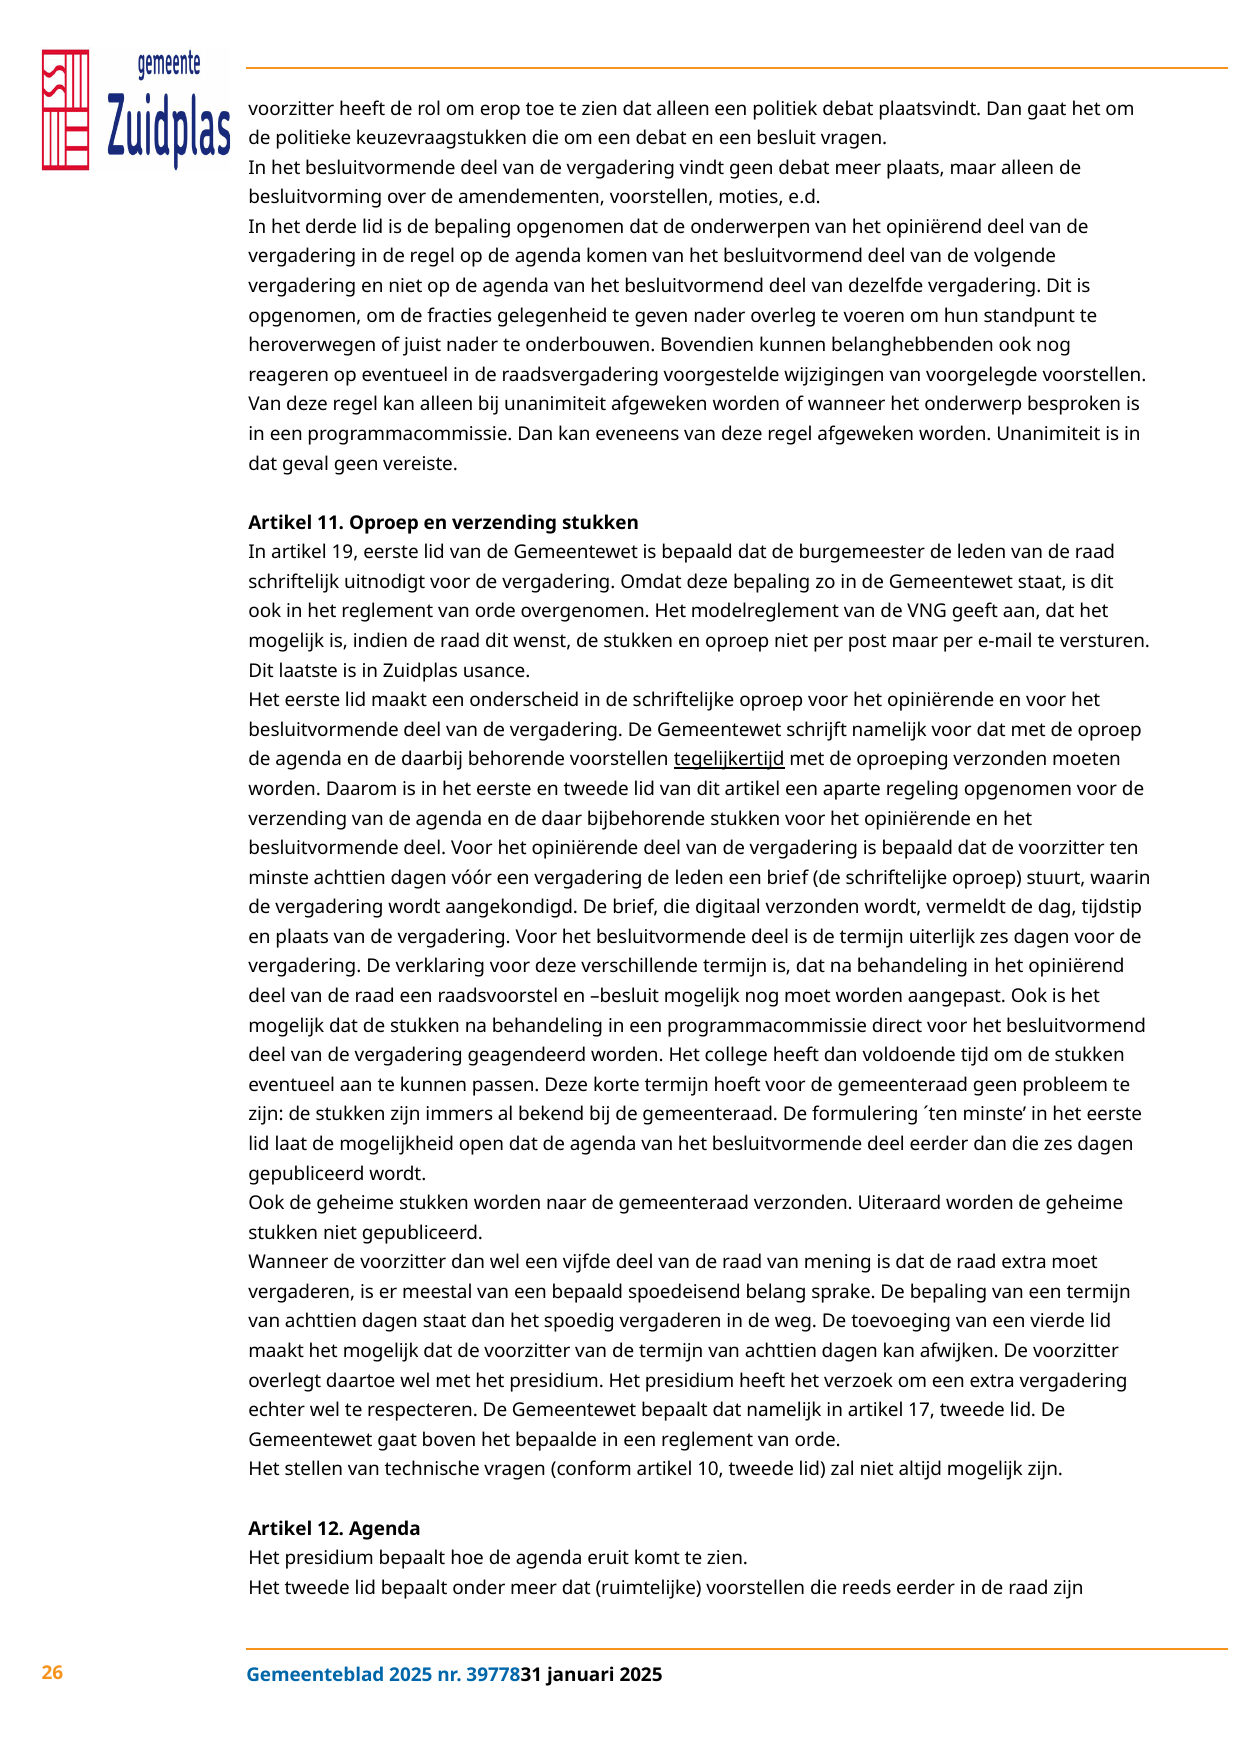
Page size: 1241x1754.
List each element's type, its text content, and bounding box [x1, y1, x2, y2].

text Ook de geheime stukken worden naar de gemeenteraad verzonden. Uiteraard worden de geheime stukken niet gepubliceerd. [248, 1189, 1152, 1245]
text In het besluitvormende deel van de vergadering vindt geen debat meer plaats, maar alleen de besluitvorming over de amendementen, voorstellen, moties, e.d. [248, 154, 1152, 209]
text In artikel 19, eerste lid van de Gemeentewet is bepaald dat de burgemeester de leden van de raad schriftelijk uitnodigt voor de vergadering. Omdat deze bepaling zo in de Gemeentewet staat, is dit ook in het reglement van orde overgenomen. Het modelreglement van de VNG geeft aan, dat het mogelijk is, indien de raad dit wenst, de stukken en oproep niet per post maar per e-mail te versturen. Dit laatste is in Zuidplas usance. [248, 538, 1152, 683]
text Wanneer de voorzitter dan wel een vijfde deel van de raad van mening is dat de raad extra moet vergaderen, is er meestal van een bepaald spoedeisend belang sprake. De bepaling van een termijn van achttien dagen staat dan het spoedig vergaderen in de weg. De toevoeging van een vierde lid maakt het mogelijk dat de voorzitter van de termijn van achttien dagen kan afwijken. De voorzitter overlegt daartoe wel met het presidium. Het presidium heeft het verzoek om een extra vergadering echter wel te respecteren. De Gemeentewet bepaalt dat namelijk in artikel 17, tweede lid. De Gemeentewet gaat boven het bepaalde in een reglement van orde. [248, 1248, 1152, 1452]
text Het presidium bepaalt hoe de agenda eruit komt te zien. [248, 1544, 1152, 1570]
text Het eerste lid maakt een onderscheid in de schriftelijke oproep voor het opiniërende en voor het besluitvormende deel van de vergadering. De Gemeentewet schrijft namelijk voor dat met de oproep de agenda en de daarbij behorende voorstellen tegelijkertijd met de oproeping verzonden moeten worden. Daarom is in het eerste en tweede lid van dit artikel een aparte regeling opgenomen voor de verzending van de agenda en de daar bijbehorende stukken voor het opiniërende en het besluitvormende deel. Voor het opiniërende deel van de vergadering is bepaald dat de voorzitter ten minste achttien dagen vóór een vergadering de leden een brief (de schriftelijke oproep) stuurt, waarin de vergadering wordt aangekondigd. De brief, die digitaal verzonden wordt, vermeldt de dag, tijdstip en plaats van de vergadering. Voor het besluitvormende deel is de termijn uiterlijk zes dagen voor de vergadering. De verklaring voor deze verschillende termijn is, dat na behandeling in het opiniërend deel van de raad een raadsvoorstel en –besluit mogelijk nog moet worden aangepast. Ook is het mogelijk dat de stukken na behandeling in een programmacommissie direct voor het besluitvormend deel van de vergadering geagendeerd worden. Het college heeft dan voldoende tijd om de stukken eventueel aan te kunnen passen. Deze korte termijn hoeft voor de gemeenteraad geen probleem te zijn: de stukken zijn immers al bekend bij de gemeenteraad. De formulering ´ten minste’ in het eerste lid laat de mogelijkheid open dat de agenda van het besluitvormende deel eerder dan die zes dagen gepubliceerd wordt. [248, 686, 1152, 1186]
text Artikel 11. Oproep en verzending stukken [248, 509, 1152, 535]
text Artikel 12. Agenda [248, 1515, 1152, 1541]
picture [41, 47, 231, 172]
text In het derde lid is de bepaling opgenomen dat de onderwerpen van het opiniërend deel van de vergadering in de regel op de agenda komen van het besluitvormend deel van de volgende vergadering en niet op de agenda van het besluitvormend deel van dezelfde vergadering. Dit is opgenomen, om de fracties gelegenheid te geven nader overleg te voeren om hun standpunt te heroverwegen of juist nader te onderbouwen. Bovendien kunnen belanghebbenden ook nog reageren op eventueel in de raadsvergadering voorgestelde wijzigingen van voorgelegde voorstellen. Van deze regel kan alleen bij unanimiteit afgeweken worden of wanneer het onderwerp besproken is in een programmacommissie. Dan kan eveneens van deze regel afgeweken worden. Unanimiteit is in dat geval geen vereiste. [248, 213, 1152, 476]
text voorzitter heeft de rol om erop toe te zien dat alleen een politiek debat plaatsvindt. Dan gaat het om de politieke keuzevraagstukken die om een debat en een besluit vragen. [248, 95, 1152, 150]
text Het stellen van technische vragen (conform artikel 10, tweede lid) zal niet altijd mogelijk zijn. [248, 1456, 1152, 1481]
text Het tweede lid bepaalt onder meer dat (ruimtelijke) voorstellen die reeds eerder in de raad zijn [248, 1574, 1152, 1600]
